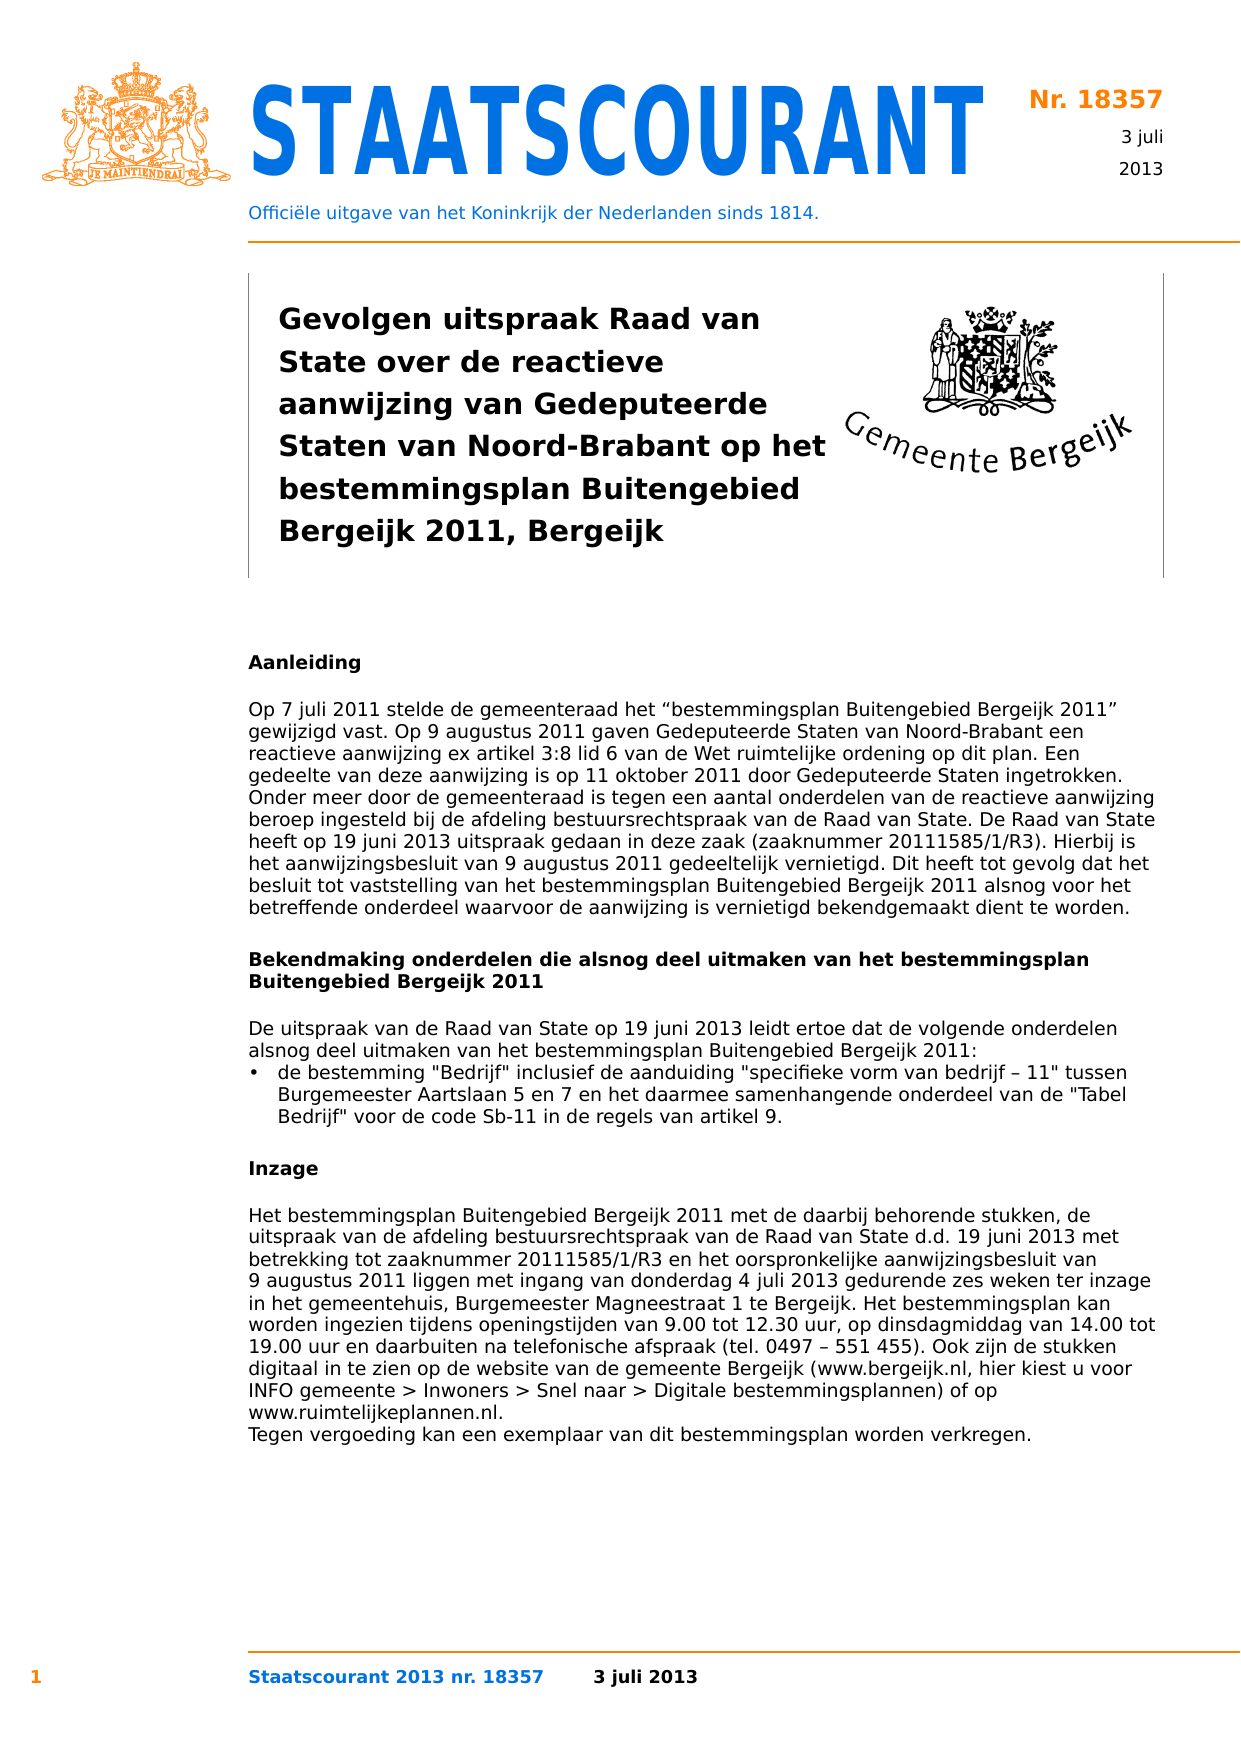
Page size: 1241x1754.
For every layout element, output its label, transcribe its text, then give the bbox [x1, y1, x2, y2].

text De uitspraak van de Raad van State op 19 juni 2013 leidt ertoe dat de volgende onderdelen alsnog deel uitmaken van het bestemmingsplan Buitengebied Bergeijk 2011: [248, 1018, 1163, 1062]
table_cell 2013 [998, 153, 1240, 203]
table_cell 3 juli [998, 121, 1240, 153]
subtitle Bekendmaking onderdelen die alsnog deel uitmaken van het bestemmingsplan Buitengebied Bergeijk 2011 [248, 949, 1163, 993]
table_header STAATSCOURANT [248, 62, 998, 203]
text Het bestemmingsplan Buitengebied Bergeijk 2011 met de daarbij behorende stukken, de uitspraak van de afdeling bestuursrechtspraak van de Raad van State d.d. 19 juni 2013 met betrekking tot zaaknummer 20111585/1/R3 en het oorspronkelijke aanwijzingsbesluit van 9 augustus 2011 liggen met ingang van donderdag 4 juli 2013 gedurende zes weken ter inzage in het gemeentehuis, Burgemeester Magneestraat 1 te Bergeijk. Het bestemmingsplan kan worden ingezien tijdens openingstijden van 9.00 tot 12.30 uur, op dinsdagmiddag van 14.00 tot 19.00 uur en daarbuiten na telefonische afspraak (tel. 0497 – 551 455). Ook zijn de stukken digitaal in te zien op de website van de gemeente Bergeijk (www.bergeijk.nl, hier kiest u voor INFO gemeente > Inwoners > Snel naar > Digitale bestemmingsplannen) of op www.ruimtelijkeplannen.nl. [248, 1204, 1163, 1424]
text Tegen vergoeding kan een exemplaar van dit bestemmingsplan worden verkregen. [248, 1424, 1163, 1446]
picture [41, 62, 231, 186]
table_header Nr. 18357 [998, 62, 1240, 121]
subtitle Inzage [248, 1157, 1163, 1179]
text • de bestemming "Bedrijf" inclusief de aanduiding "specifieke vorm van bedrijf – 11" tussen Burgemeester Aartslaan 5 en 7 en het daarmee samenhangende onderdeel van de "Tabel Bedrijf" voor de code Sb-11 in de regels van artikel 9. [248, 1062, 1163, 1127]
table_header [25, 62, 248, 241]
picture [844, 302, 1134, 474]
text Op 7 juli 2011 stelde de gemeenteraad het “bestemmingsplan Buitengebied Bergeijk 2011” gewijzigd vast. Op 9 augustus 2011 gaven Gedeputeerde Staten van Noord-Brabant een reactieve aanwijzing ex artikel 3:8 lid 6 van de Wet ruimtelijke ordening op dit plan. Een gedeelte van deze aanwijzing is op 11 oktober 2011 door Gedeputeerde Staten ingetrokken. Onder meer door de gemeenteraad is tegen een aantal onderdelen van de reactieve aanwijzing beroep ingesteld bij de afdeling bestuursrechtspraak van de Raad van State. De Raad van State heeft op 19 juni 2013 uitspraak gedaan in deze zaak (zaaknummer 20111585/1/R3). Hierbij is het aanwijzingsbesluit van 9 augustus 2011 gedeeltelijk vernietigd. Dit heeft tot gevolg dat het besluit tot vaststelling van het bestemmingsplan Buitengebied Bergeijk 2011 alsnog voor het betreffende onderdeel waarvoor de aanwijzing is vernietigd bekendgemaakt dient te worden. [248, 699, 1163, 919]
subtitle Aanleiding [248, 652, 1163, 674]
subtitle Gevolgen uitspraak Raad van State over de reactieve aanwijzing van Gedeputeerde Staten van Noord-Brabant op het bestemmingsplan Buitengebied Bergeijk 2011, Bergeijk [249, 273, 1163, 578]
table_cell Officiële uitgave van het Koninkrijk der Nederlanden sinds 1814. [248, 203, 1240, 241]
